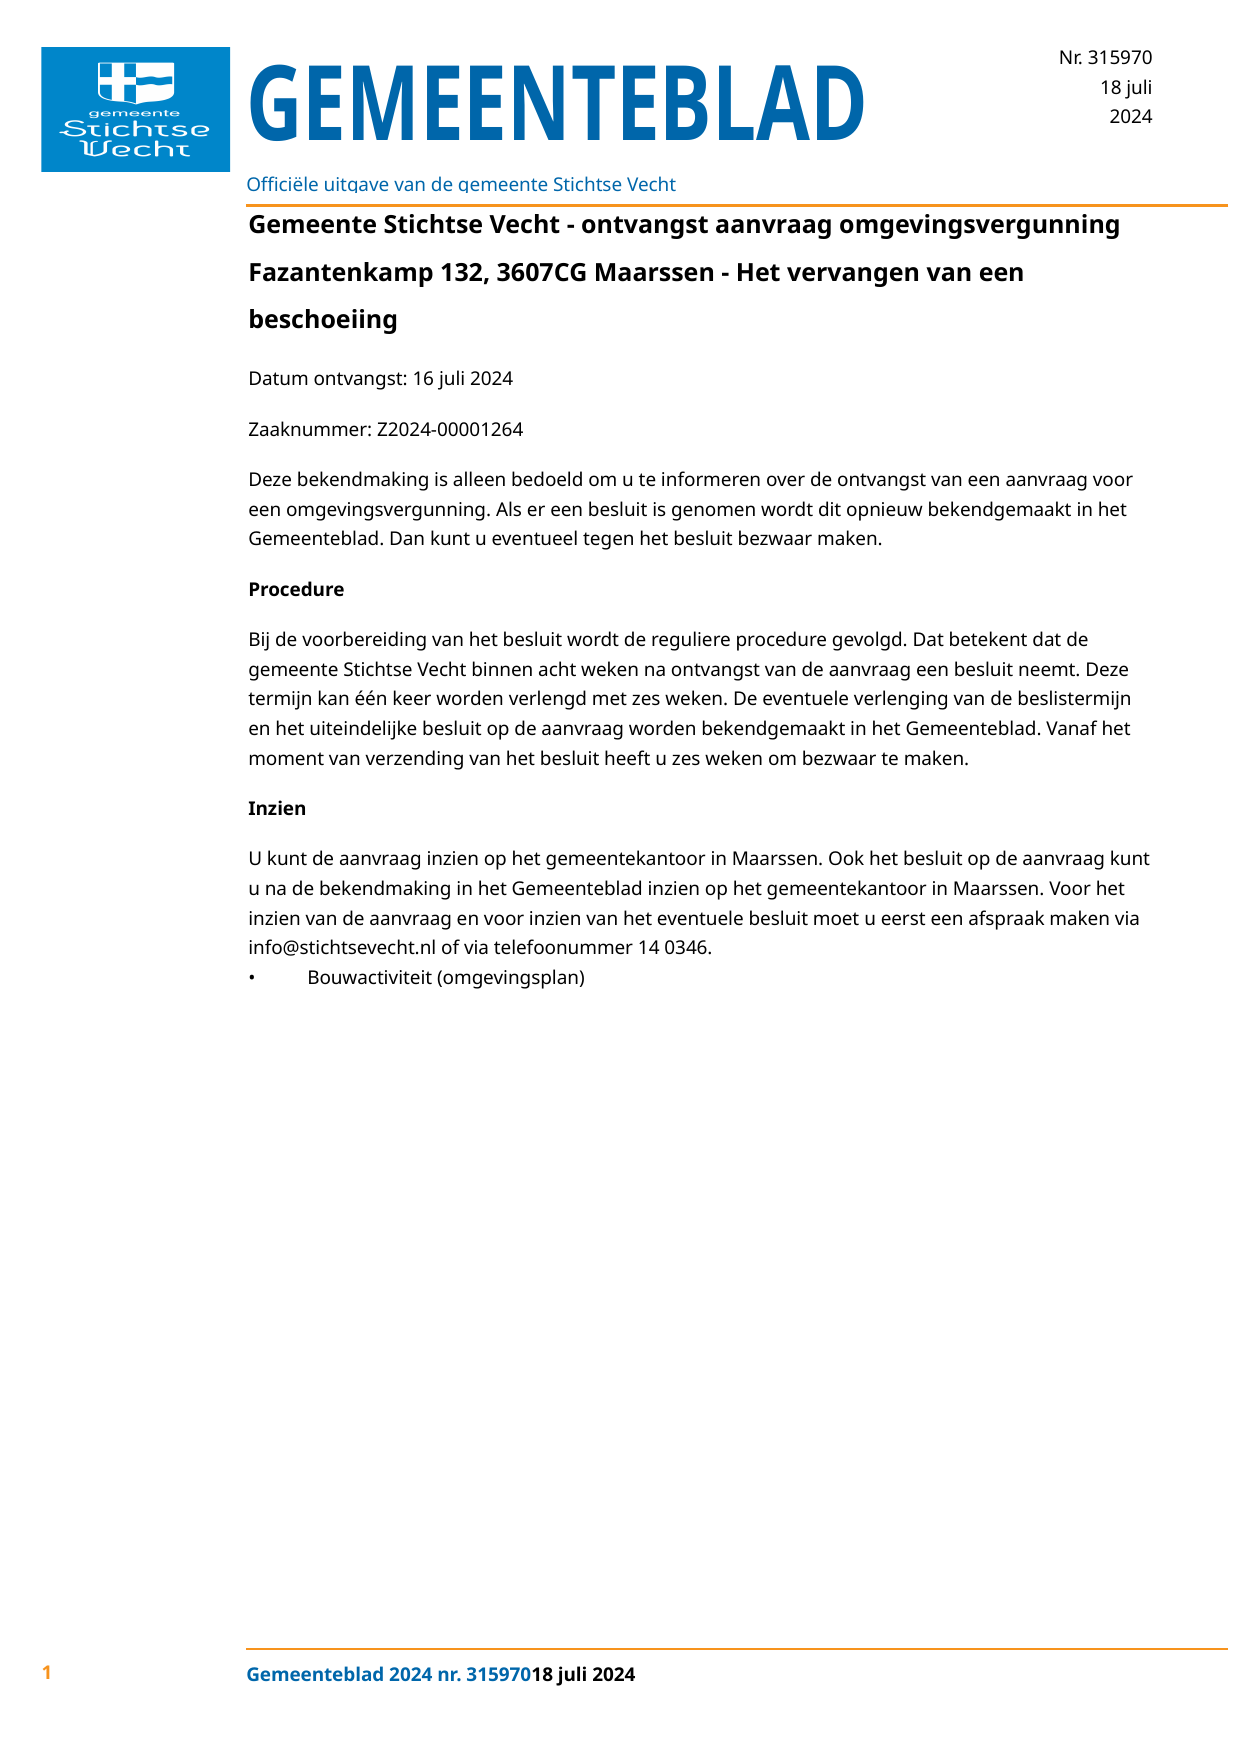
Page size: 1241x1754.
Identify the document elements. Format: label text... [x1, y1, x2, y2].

text U kunt de aanvraag inzien op het gemeentekantoor in Maarssen. Ook het besluit op de aanvraag kunt u na de bekendmaking in het Gemeenteblad inzien op het gemeentekantoor in Maarssen. Voor het inzien van de aanvraag en voor inzien van het eventuele besluit moet u eerst een afspraak maken via info@stichtsevecht.nl of via telefoonummer 14 0346. [248, 846, 1152, 960]
text Gemeente Stichtse Vecht - ontvangst aanvraag omgevingsvergunning Fazantenkamp 132, 3607CG Maarssen - Het vervangen van een beschoeiing [248, 207, 1152, 336]
list Bouwactiviteit (omgevingsplan) [248, 964, 1152, 989]
picture [99, 63, 135, 101]
text Procedure [248, 576, 1152, 602]
text Datum ontvangst: 16 juli 2024 [248, 366, 1152, 391]
text Deze bekendmaking is alleen bedoeld om u te informeren over de ontvangst van een aanvraag voor een omgevingsvergunning. Als er een besluit is genomen wordt dit opnieuw bekendgemaakt in het Gemeenteblad. Dan kunt u eventueel tegen het besluit bezwaar maken. [248, 466, 1152, 551]
text Zaaknummer: Z2024-00001264 [248, 416, 1152, 442]
picture [137, 63, 174, 103]
text Inzien [248, 795, 1152, 821]
text Bij de voorbereiding van het besluit wordt de reguliere procedure gevolgd. Dat betekent dat de gemeente Stichtse Vecht binnen acht weken na ontvangst van de aanvraag een besluit neemt. Deze termijn kan één keer worden verlengd met zes weken. De eventuele verlenging van de beslistermijn en het uiteindelijke besluit op de aanvraag worden bekendgemaakt in het Gemeenteblad. Vanaf het moment van verzending van het besluit heeft u zes weken om bezwaar te maken. [248, 626, 1152, 770]
